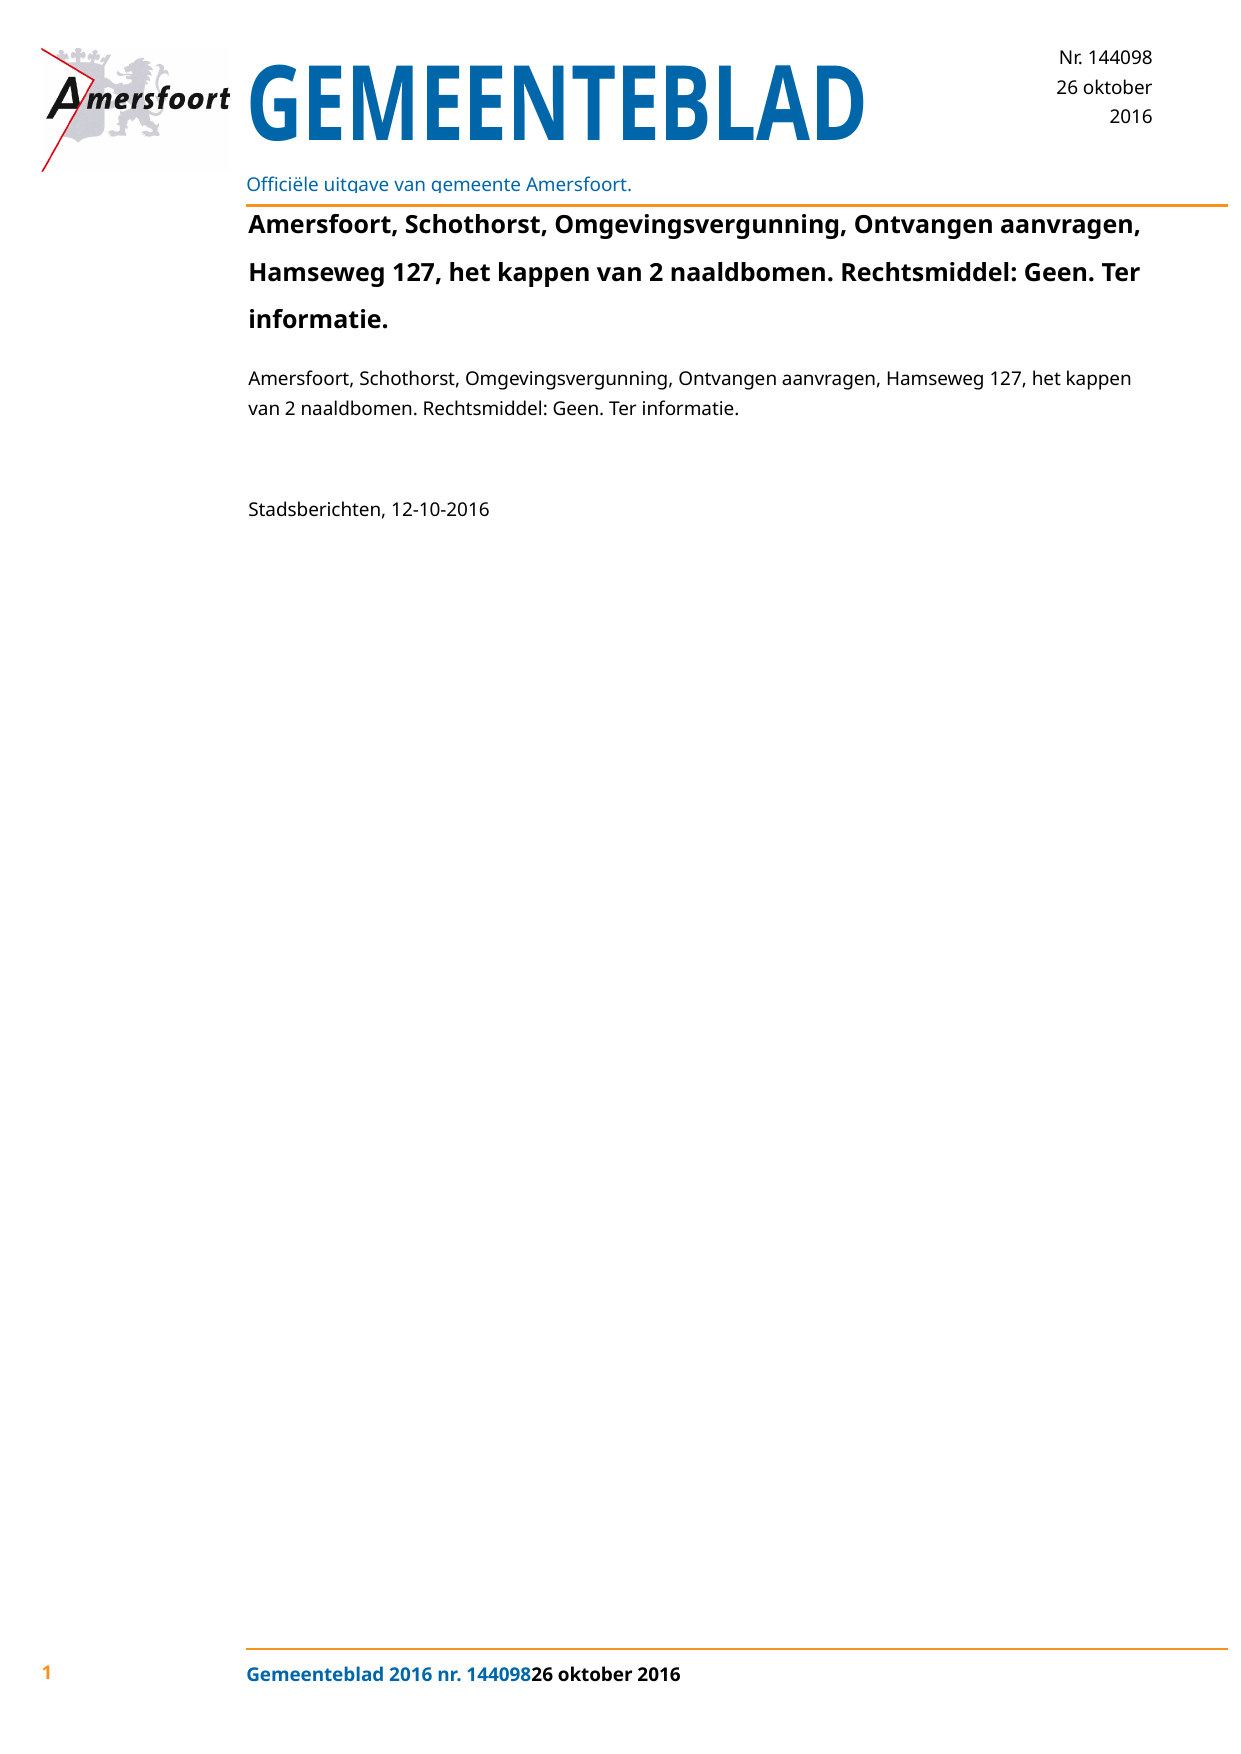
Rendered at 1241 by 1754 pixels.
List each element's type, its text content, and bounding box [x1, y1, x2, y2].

text Stadsberichten, 12-10-2016 [248, 496, 1152, 522]
text Amersfoort, Schothorst, Omgevingsvergunning, Ontvangen aanvragen, Hamseweg 127, het kappen van 2 naaldbomen. Rechtsmiddel: Geen. Ter informatie. [248, 366, 1152, 421]
text Amersfoort, Schothorst, Omgevingsvergunning, Ontvangen aanvragen, Hamseweg 127, het kappen van 2 naaldbomen. Rechtsmiddel: Geen. Ter informatie. [248, 207, 1152, 336]
picture [41, 47, 231, 172]
